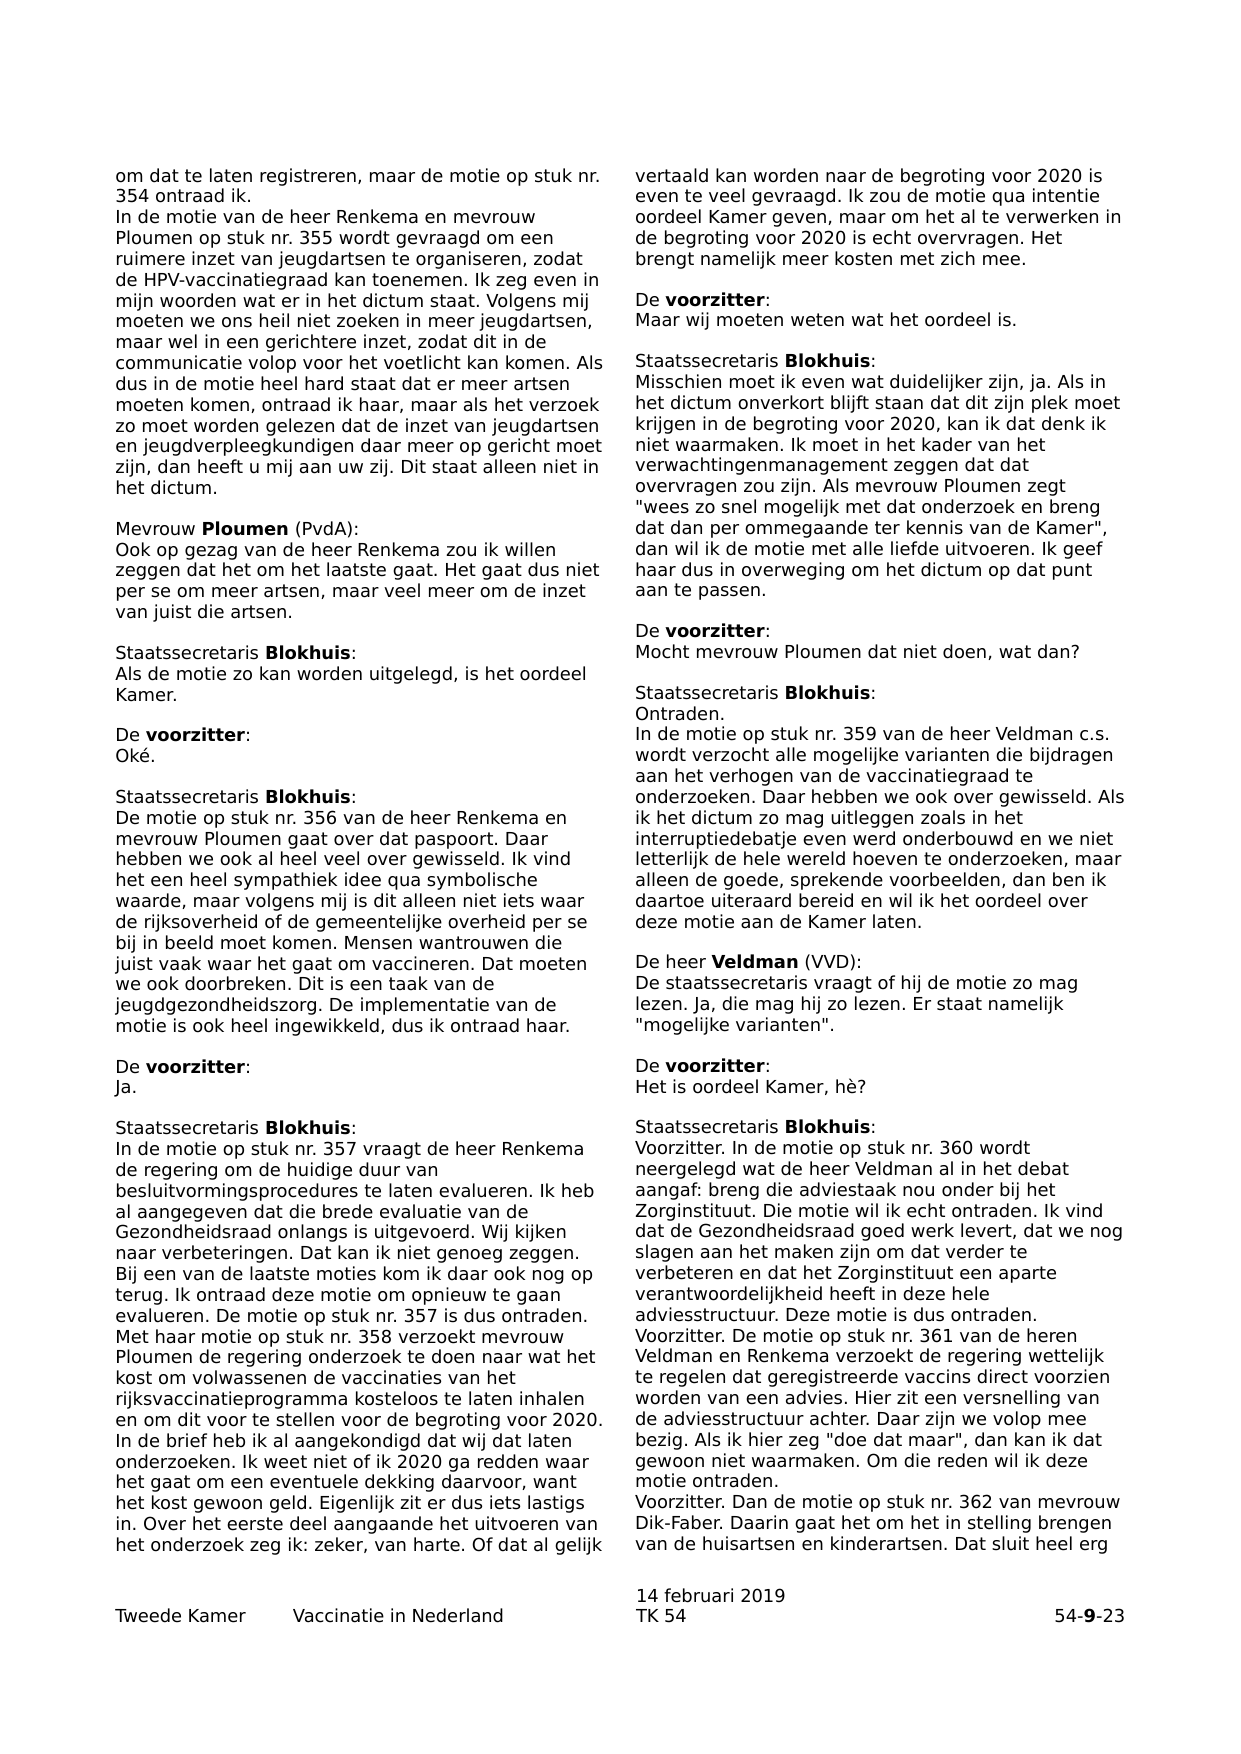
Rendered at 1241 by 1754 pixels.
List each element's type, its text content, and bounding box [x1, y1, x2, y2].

text De voorzitter: [635, 621, 1125, 642]
text Mocht mevrouw Ploumen dat niet doen, wat dan? [635, 642, 1125, 662]
text In de motie van de heer Renkema en mevrouw Ploumen op stuk nr. 355 wordt gevraagd om een ruimere inzet van jeugdartsen te organiseren, zodat de HPV-vaccinatiegraad kan toenemen. Ik zeg even in mijn woorden wat er in het dictum staat. Volgens mij moeten we ons heil niet zoeken in meer jeugdartsen, maar wel in een gerichtere inzet, zodat dit in de communicatie volop voor het voetlicht kan komen. Als dus in de motie heel hard staat dat er meer artsen moeten komen, ontraad ik haar, maar als het verzoek zo moet worden gelezen dat de inzet van jeugdartsen en jeugdverpleegkundigen daar meer op gericht moet zijn, dan heeft u mij aan uw zij. Dit staat alleen niet in het dictum. [115, 207, 605, 499]
text Ook op gezag van de heer Renkema zou ik willen zeggen dat het om het laatste gaat. Het gaat dus niet per se om meer artsen, maar veel meer om de inzet van juist die artsen. [115, 539, 605, 623]
text Voorzitter. In de motie op stuk nr. 360 wordt neergelegd wat de heer Veldman al in het debat aangaf: breng die adviestaak nou onder bij het Zorginstituut. Die motie wil ik echt ontraden. Ik vind dat de Gezondheidsraad goed werk levert, dat we nog slagen aan het maken zijn om dat verder te verbeteren en dat het Zorginstituut een aparte verantwoordelijkheid heeft in deze hele adviesstructuur. Deze motie is dus ontraden. [635, 1138, 1125, 1325]
text vertaald kan worden naar de begroting voor 2020 is even te veel gevraagd. Ik zou de motie qua intentie oordeel Kamer geven, maar om het al te verwerken in de begroting voor 2020 is echt overvragen. Het brengt namelijk meer kosten met zich mee. [635, 165, 1125, 269]
text De voorzitter: [115, 1057, 605, 1077]
text De voorzitter: [115, 725, 605, 746]
text Maar wij moeten weten wat het oordeel is. [635, 310, 1125, 331]
text De staatssecretaris vraagt of hij de motie zo mag lezen. Ja, die mag hij zo lezen. Er staat namelijk "mogelijke varianten". [635, 973, 1125, 1036]
text In de motie op stuk nr. 357 vraagt de heer Renkema de regering om de huidige duur van besluitvormingsprocedures te laten evalueren. Ik heb al aangegeven dat die brede evaluatie van de Gezondheidsraad onlangs is uitgevoerd. Wij kijken naar verbeteringen. Dat kan ik niet genoeg zeggen. Bij een van de laatste moties kom ik daar ook nog op terug. Ik ontraad deze motie om opnieuw te gaan evalueren. De motie op stuk nr. 357 is dus ontraden. [115, 1139, 605, 1326]
text Oké. [115, 746, 605, 767]
text Staatssecretaris Blokhuis: [115, 787, 605, 807]
text Als de motie zo kan worden uitgelegd, is het oordeel Kamer. [115, 663, 605, 705]
text Staatssecretaris Blokhuis: [115, 1118, 605, 1139]
text Voorzitter. Dan de motie op stuk nr. 362 van mevrouw Dik-Faber. Daarin gaat het om het in stelling brengen van de huisartsen en kinderartsen. Dat sluit heel erg [635, 1492, 1125, 1554]
text De voorzitter: [635, 1056, 1125, 1076]
text om dat te laten registreren, maar de motie op stuk nr. 354 ontraad ik. [115, 165, 605, 207]
text Staatssecretaris Blokhuis: [635, 351, 1125, 372]
text De voorzitter: [635, 289, 1125, 310]
text In de motie op stuk nr. 359 van de heer Veldman c.s. wordt verzocht alle mogelijke varianten die bijdragen aan het verhogen van de vaccinatiegraad te onderzoeken. Daar hebben we ook over gewisseld. Als ik het dictum zo mag uitleggen zoals in het interruptiedebatje even werd onderbouwd en we niet letterlijk de hele wereld hoeven te onderzoeken, maar alleen de goede, sprekende voorbeelden, dan ben ik daartoe uiteraard bereid en wil ik het oordeel over deze motie aan de Kamer laten. [635, 724, 1125, 932]
text Ja. [115, 1077, 605, 1098]
text Mevrouw Ploumen (PvdA): [115, 519, 605, 539]
text Ontraden. [635, 703, 1125, 724]
text Misschien moet ik even wat duidelijker zijn, ja. Als in het dictum onverkort blijft staan dat dit zijn plek moet krijgen in de begroting voor 2020, kan ik dat denk ik niet waarmaken. Ik moet in het kader van het verwachtingenmanagement zeggen dat dat overvragen zou zijn. Als mevrouw Ploumen zegt "wees zo snel mogelijk met dat onderzoek en breng dat dan per ommegaande ter kennis van de Kamer", dan wil ik de motie met alle liefde uitvoeren. Ik geef haar dus in overweging om het dictum op dat punt aan te passen. [635, 372, 1125, 601]
text Voorzitter. De motie op stuk nr. 361 van de heren Veldman en Renkema verzoekt de regering wettelijk te regelen dat geregistreerde vaccins direct voorzien worden van een advies. Hier zit een versnelling van de adviesstructuur achter. Daar zijn we volop mee bezig. Als ik hier zeg "doe dat maar", dan kan ik dat gewoon niet waarmaken. Om die reden wil ik deze motie ontraden. [635, 1325, 1125, 1492]
text Het is oordeel Kamer, hè? [635, 1076, 1125, 1097]
text Staatssecretaris Blokhuis: [115, 643, 605, 663]
text Staatssecretaris Blokhuis: [635, 1117, 1125, 1138]
text Staatssecretaris Blokhuis: [635, 682, 1125, 703]
text De heer Veldman (VVD): [635, 952, 1125, 973]
text Met haar motie op stuk nr. 358 verzoekt mevrouw Ploumen de regering onderzoek te doen naar wat het kost om volwassenen de vaccinaties van het rijksvaccinatieprogramma kosteloos te laten inhalen en om dit voor te stellen voor de begroting voor 2020. In de brief heb ik al aangekondigd dat wij dat laten onderzoeken. Ik weet niet of ik 2020 ga redden waar het gaat om een eventuele dekking daarvoor, want het kost gewoon geld. Eigenlijk zit er dus iets lastigs in. Over het eerste deel aangaande het uitvoeren van het onderzoek zeg ik: zeker, van harte. Of dat al gelijk [115, 1326, 605, 1556]
text De motie op stuk nr. 356 van de heer Renkema en mevrouw Ploumen gaat over dat paspoort. Daar hebben we ook al heel veel over gewisseld. Ik vind het een heel sympathiek idee qua symbolische waarde, maar volgens mij is dit alleen niet iets waar de rijksoverheid of de gemeentelijke overheid per se bij in beeld moet komen. Mensen wantrouwen die juist vaak waar het gaat om vaccineren. Dat moeten we ook doorbreken. Dit is een taak van de jeugdgezondheidszorg. De implementatie van de motie is ook heel ingewikkeld, dus ik ontraad haar. [115, 807, 605, 1037]
